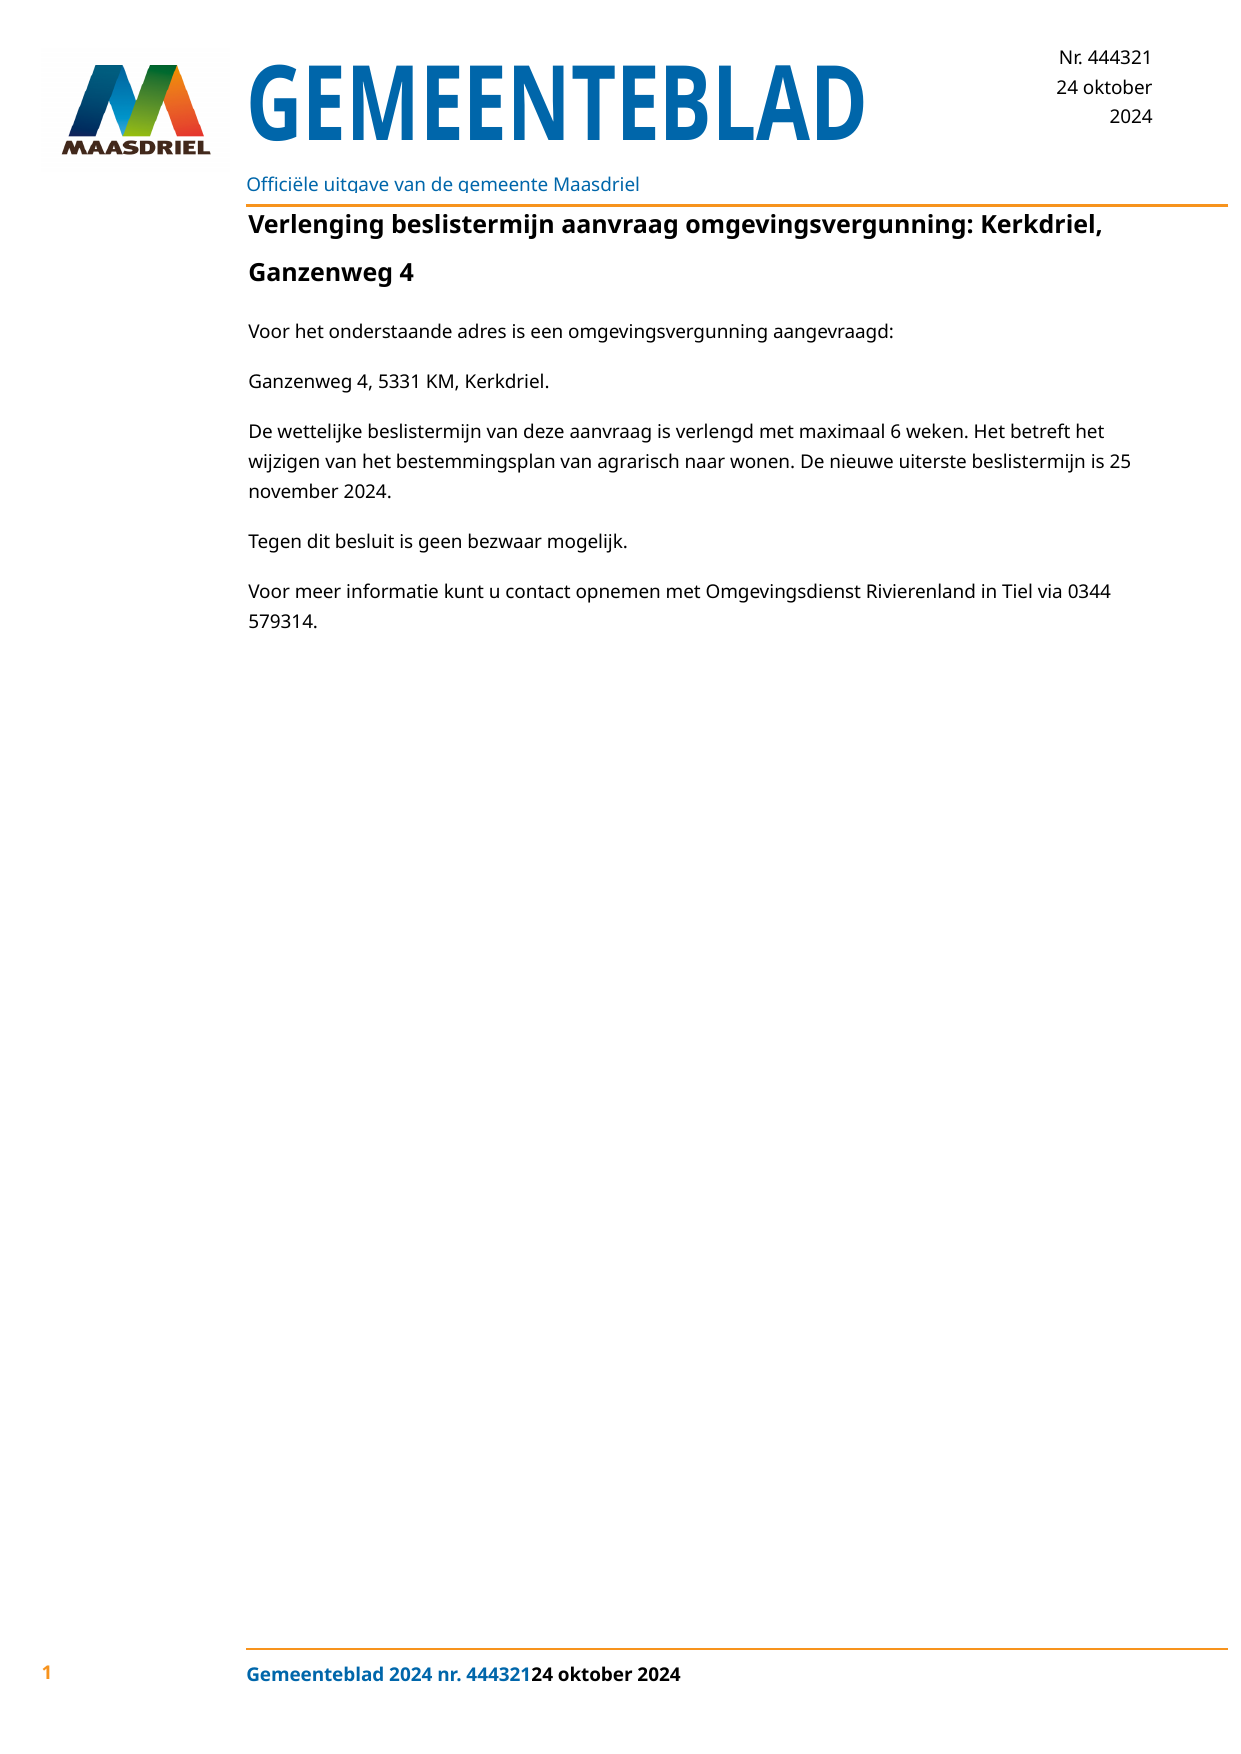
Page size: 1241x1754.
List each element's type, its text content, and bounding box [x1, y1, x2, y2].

text De wettelijke beslistermijn van deze aanvraag is verlengd met maximaal 6 weken. Het betreft het wijzigen van het bestemmingsplan van agrarisch naar wonen. De nieuwe uiterste beslistermijn is 25 november 2024. [248, 419, 1152, 504]
text Tegen dit besluit is geen bezwaar mogelijk. [248, 528, 1152, 554]
text Verlenging beslistermijn aanvraag omgevingsvergunning: Kerkdriel, Ganzenweg 4 [248, 207, 1152, 288]
text Ganzenweg 4, 5331 KM, Kerkdriel. [248, 368, 1152, 394]
text Voor het onderstaande adres is een omgevingsvergunning aangevraagd: [248, 318, 1152, 344]
text Voor meer informatie kunt u contact opnemen met Omgevingsdienst Rivierenland in Tiel via 0344 579314. [248, 579, 1152, 634]
picture [41, 47, 231, 172]
